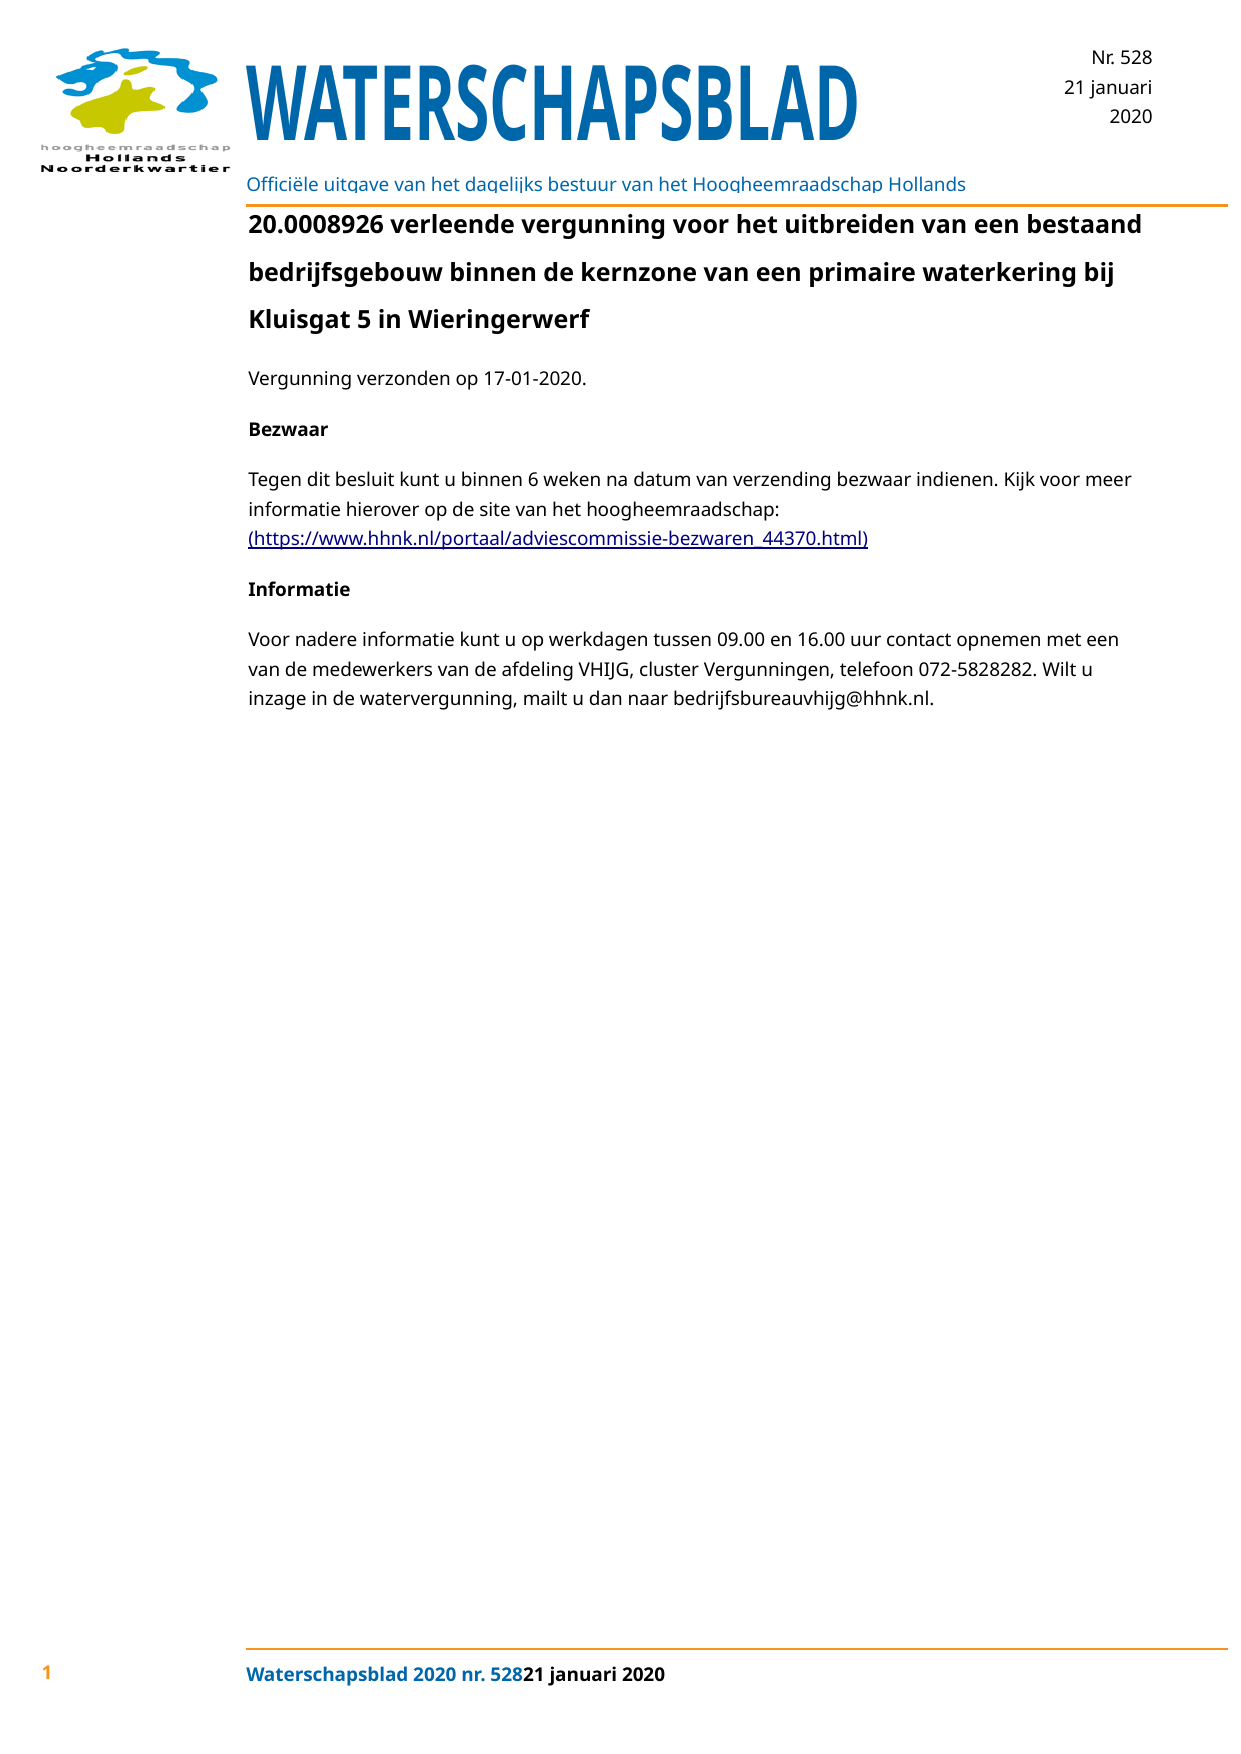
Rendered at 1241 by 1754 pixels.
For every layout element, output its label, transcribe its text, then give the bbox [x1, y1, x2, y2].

text 20.0008926 verleende vergunning voor het uitbreiden van een bestaand bedrijfsgebouw binnen de kernzone van een primaire waterkering bij Kluisgat 5 in Wieringerwerf [248, 207, 1152, 336]
text Bezwaar [248, 416, 1152, 442]
text Informatie [248, 576, 1152, 602]
text Tegen dit besluit kunt u binnen 6 weken na datum van verzending bezwaar indienen. Kijk voor meer informatie hierover op de site van het hoogheemraadschap: (https://www.hhnk.nl/portaal/adviescommissie-bezwaren_44370.html) [248, 466, 1152, 551]
picture [41, 47, 231, 172]
text Voor nadere informatie kunt u op werkdagen tussen 09.00 en 16.00 uur contact opnemen met een van de medewerkers van de afdeling VHIJG, cluster Vergunningen, telefoon 072-5828282. Wilt u inzage in de watervergunning, mailt u dan naar bedrijfsbureauvhijg@hhnk.nl. [248, 626, 1152, 711]
text Vergunning verzonden op 17-01-2020. [248, 366, 1152, 391]
